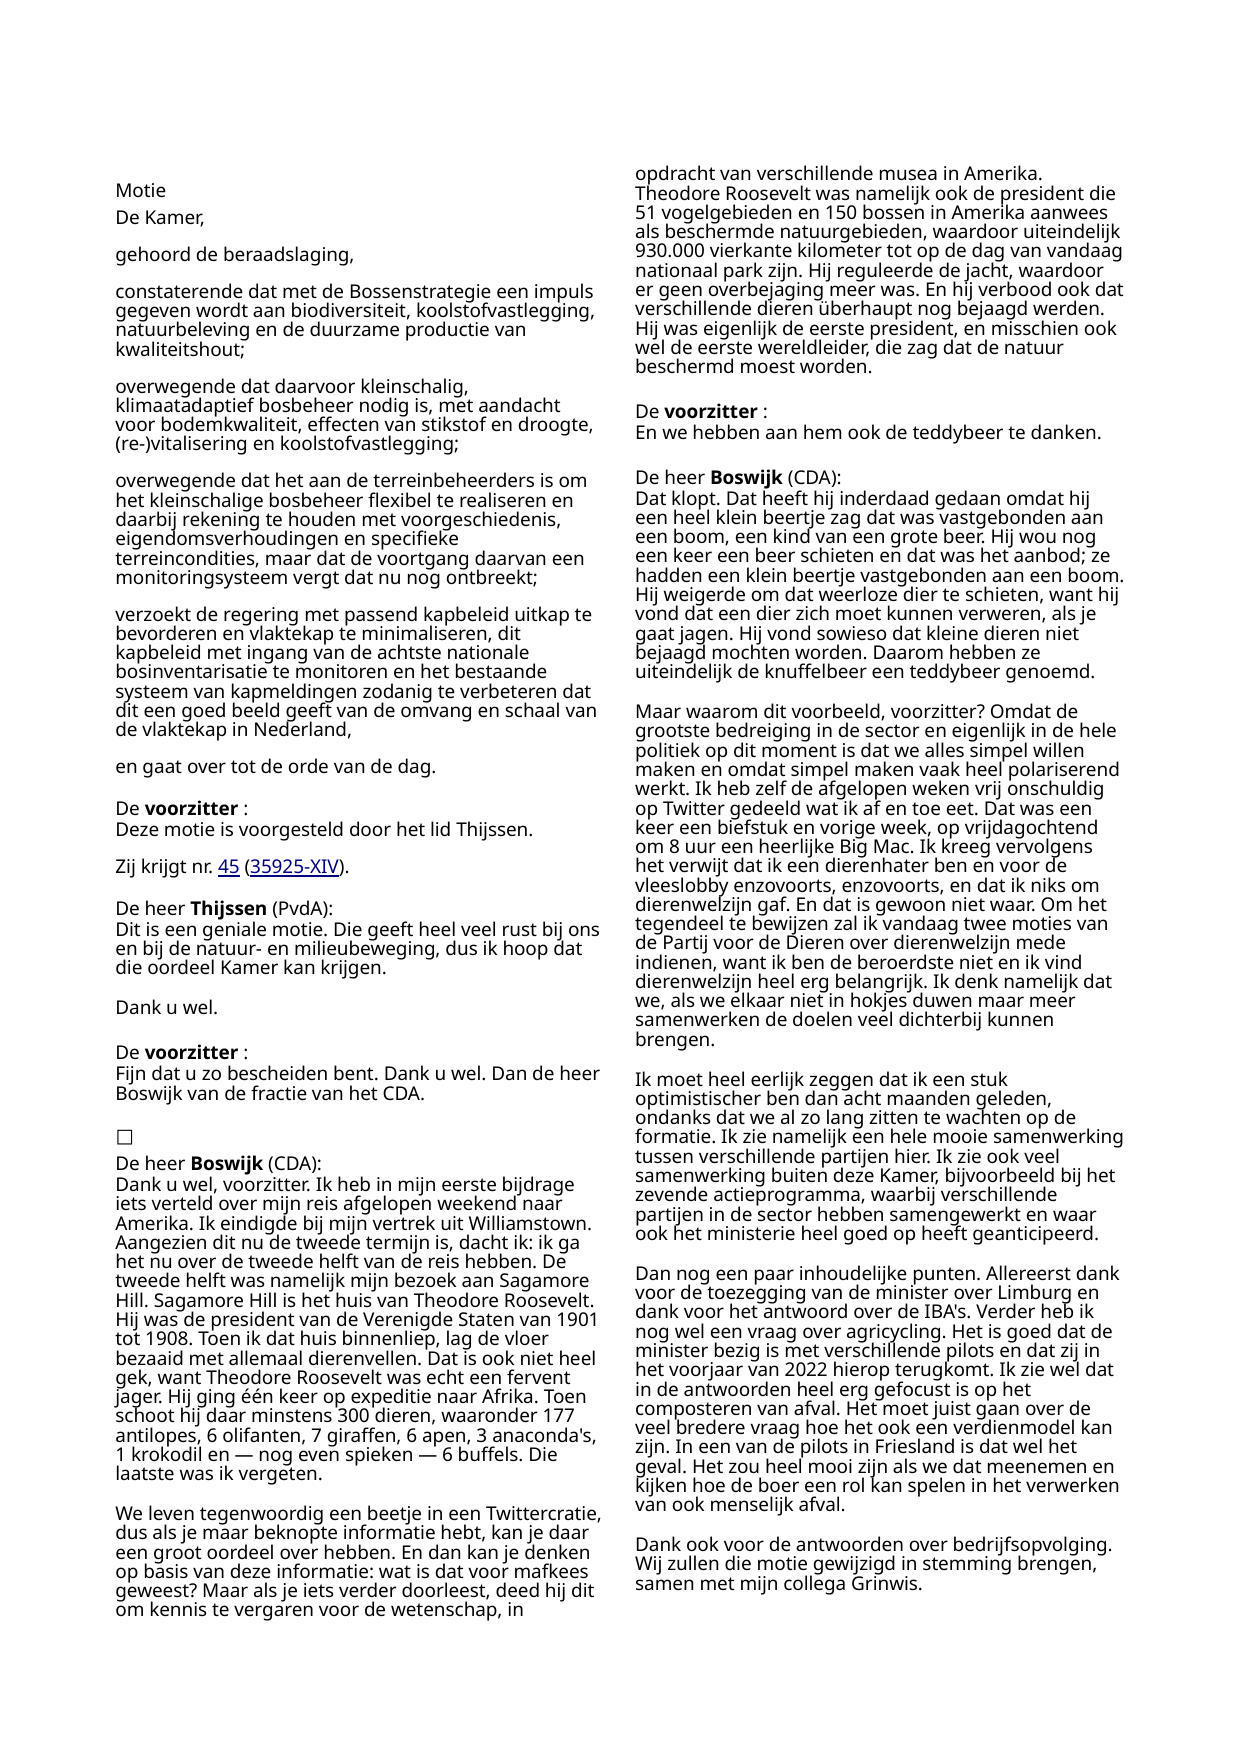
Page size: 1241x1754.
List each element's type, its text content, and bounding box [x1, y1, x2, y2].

text overwegende dat het aan de terreinbeheerders is om het kleinschalige bosbeheer flexibel te realiseren en daarbij rekening te houden met voorgeschiedenis, eigendomsverhoudingen en specifieke terreincondities, maar dat de voortgang daarvan een monitoringsysteem vergt dat nu nog ontbreekt; [115, 472, 605, 588]
text De voorzitter : [115, 1039, 605, 1065]
text Dank u wel. [115, 999, 605, 1019]
text De voorzitter : [115, 795, 605, 821]
text Dank u wel, voorzitter. Ik heb in mijn eerste bijdrage iets verteld over mijn reis afgelopen weekend naar Amerika. Ik eindigde bij mijn vertrek uit Williamstown. Aangezien dit nu de tweede termijn is, dacht ik: ik ga het nu over de tweede helft van de reis hebben. De tweede helft was namelijk mijn bezoek aan Sagamore Hill. Sagamore Hill is het huis van Theodore Roosevelt. Hij was de president van de Verenigde Staten van 1901 tot 1908. Toen ik dat huis binnenliep, lag de vloer bezaaid met allemaal dierenvellen. Dat is ook niet heel gek, want Theodore Roosevelt was echt een fervent jager. Hij ging één keer op expeditie naar Afrika. Toen schoot hij daar minstens 300 dieren, waaronder 177 antilopes, 6 olifanten, 7 giraffen, 6 apen, 3 anaconda's, 1 krokodil en — nog even spieken — 6 buffels. Die laatste was ik vergeten. [115, 1176, 605, 1484]
text en gaat over tot de orde van de dag. [115, 758, 605, 778]
text De heer Boswijk (CDA): [635, 464, 1125, 490]
text De heer Boswijk (CDA): [115, 1150, 605, 1176]
text Zij krijgt nr. 45 (35925-XIV). [115, 858, 605, 877]
text Dat klopt. Dat heeft hij inderdaad gedaan omdat hij een heel klein beertje zag dat was vastgebonden aan een boom, een kind van een grote beer. Hij wou nog een keer een beer schieten en dat was het aanbod; ze hadden een klein beertje vastgebonden aan een boom. Hij weigerde om dat weerloze dier te schieten, want hij vond dat een dier zich moet kunnen verweren, als je gaat jagen. Hij vond sowieso dat kleine dieren niet bejaagd mochten worden. Daarom hebben ze uiteindelijk de knuffelbeer een teddybeer genoemd. [635, 490, 1125, 682]
text Maar waarom dit voorbeeld, voorzitter? Omdat de grootste bedreiging in de sector en eigenlijk in de hele politiek op dit moment is dat we alles simpel willen maken en omdat simpel maken vaak heel polariserend werkt. Ik heb zelf de afgelopen weken vrij onschuldig op Twitter gedeeld wat ik af en toe eet. Dat was een keer een biefstuk en vorige week, op vrijdagochtend om 8 uur een heerlijke Big Mac. Ik kreeg vervolgens het verwijt dat ik een dierenhater ben en voor de vleeslobby enzovoorts, enzovoorts, en dat ik niks om dierenwelzijn gaf. En dat is gewoon niet waar. Om het tegendeel te bewijzen zal ik vandaag twee moties van de Partij voor de Dieren over dierenwelzijn mede indienen, want ik ben de beroerdste niet en ik vind dierenwelzijn heel erg belangrijk. Ik denk namelijk dat we, als we elkaar niet in hokjes duwen maar meer samenwerken de doelen veel dichterbij kunnen brengen. [635, 703, 1125, 1050]
text constaterende dat met de Bossenstrategie een impuls gegeven wordt aan biodiversiteit, koolstofvastlegging, natuurbeleving en de duurzame productie van kwaliteitshout; [115, 283, 605, 360]
text verzoekt de regering met passend kapbeleid uitkap te bevorderen en vlaktekap te minimaliseren, dit kapbeleid met ingang van de achtste nationale bosinventarisatie te monitoren en het bestaande systeem van kapmeldingen zodanig te verbeteren dat dit een goed beeld geeft van de omvang en schaal van de vlaktekap in Nederland, [115, 606, 605, 741]
text Fijn dat u zo bescheiden bent. Dank u wel. Dan de heer Boswijk van de fractie van het CDA. [115, 1065, 605, 1104]
text En we hebben aan hem ook de teddybeer te danken. [635, 424, 1125, 443]
text Ik moet heel eerlijk zeggen dat ik een stuk optimistischer ben dan acht maanden geleden, ondanks dat we al zo lang zitten te wachten op de formatie. Ik zie namelijk een hele mooie samenwerking tussen verschillende partijen hier. Ik zie ook veel samenwerking buiten deze Kamer, bijvoorbeeld bij het zevende actieprogramma, waarbij verschillende partijen in de sector hebben samengewerkt en waar ook het ministerie heel goed op heeft geanticipeerd. [635, 1071, 1125, 1244]
text overwegende dat daarvoor kleinschalig, klimaatadaptief bosbeheer nodig is, met aandacht voor bodemkwaliteit, effecten van stikstof en droogte, (re-)vitalisering en koolstofvastlegging; [115, 378, 605, 455]
text Deze motie is voorgesteld door het lid Thijssen. [115, 821, 605, 840]
text Dit is een geniale motie. Die geeft heel veel rust bij ons en bij de natuur- en milieubeweging, dus ik hoop dat die oordeel Kamer kan krijgen. [115, 921, 605, 979]
text De heer Thijssen (PvdA): [115, 895, 605, 921]
text Motie [115, 177, 605, 203]
text We leven tegenwoordig een beetje in een Twittercratie, dus als je maar beknopte informatie hebt, kan je daar een groot oordeel over hebben. En dan kan je denken op basis van deze informatie: wat is dat voor mafkees geweest? Maar als je iets verder doorleest, deed hij dit om kennis te vergaren voor de wetenschap, in [115, 1505, 605, 1621]
text opdracht van verschillende musea in Amerika. Theodore Roosevelt was namelijk ook de president die 51 vogelgebieden en 150 bossen in Amerika aanwees als beschermde natuurgebieden, waardoor uiteindelijk 930.000 vierkante kilometer tot op de dag van vandaag nationaal park zijn. Hij reguleerde de jacht, waardoor er geen overbejaging meer was. En hij verbood ook dat verschillende dieren überhaupt nog bejaagd werden. Hij was eigenlijk de eerste president, en misschien ook wel de eerste wereldleider, die zag dat de natuur beschermd moest worden. [635, 165, 1125, 377]
text gehoord de beraadslaging, [115, 246, 605, 265]
text Dan nog een paar inhoudelijke punten. Allereerst dank voor de toezegging van de minister over Limburg en dank voor het antwoord over de IBA's. Verder heb ik nog wel een vraag over agricycling. Het is goed dat de minister bezig is met verschillende pilots en dat zij in het voorjaar van 2022 hierop terugkomt. Ik zie wel dat in de antwoorden heel erg gefocust is op het composteren van afval. Het moet juist gaan over de veel bredere vraag hoe het ook een verdienmodel kan zijn. In een van de pilots in Friesland is dat wel het geval. Het zou heel mooi zijn als we dat meenemen en kijken hoe de boer een rol kan spelen in het verwerken van ook menselijk afval. [635, 1265, 1125, 1515]
text Dank ook voor de antwoorden over bedrijfsopvolging. Wij zullen die motie gewijzigd in stemming brengen, samen met mijn collega Grinwis. [635, 1536, 1125, 1594]
text De voorzitter : [635, 398, 1125, 424]
text De Kamer, [115, 209, 605, 228]
text ⬜ [115, 1124, 605, 1150]
